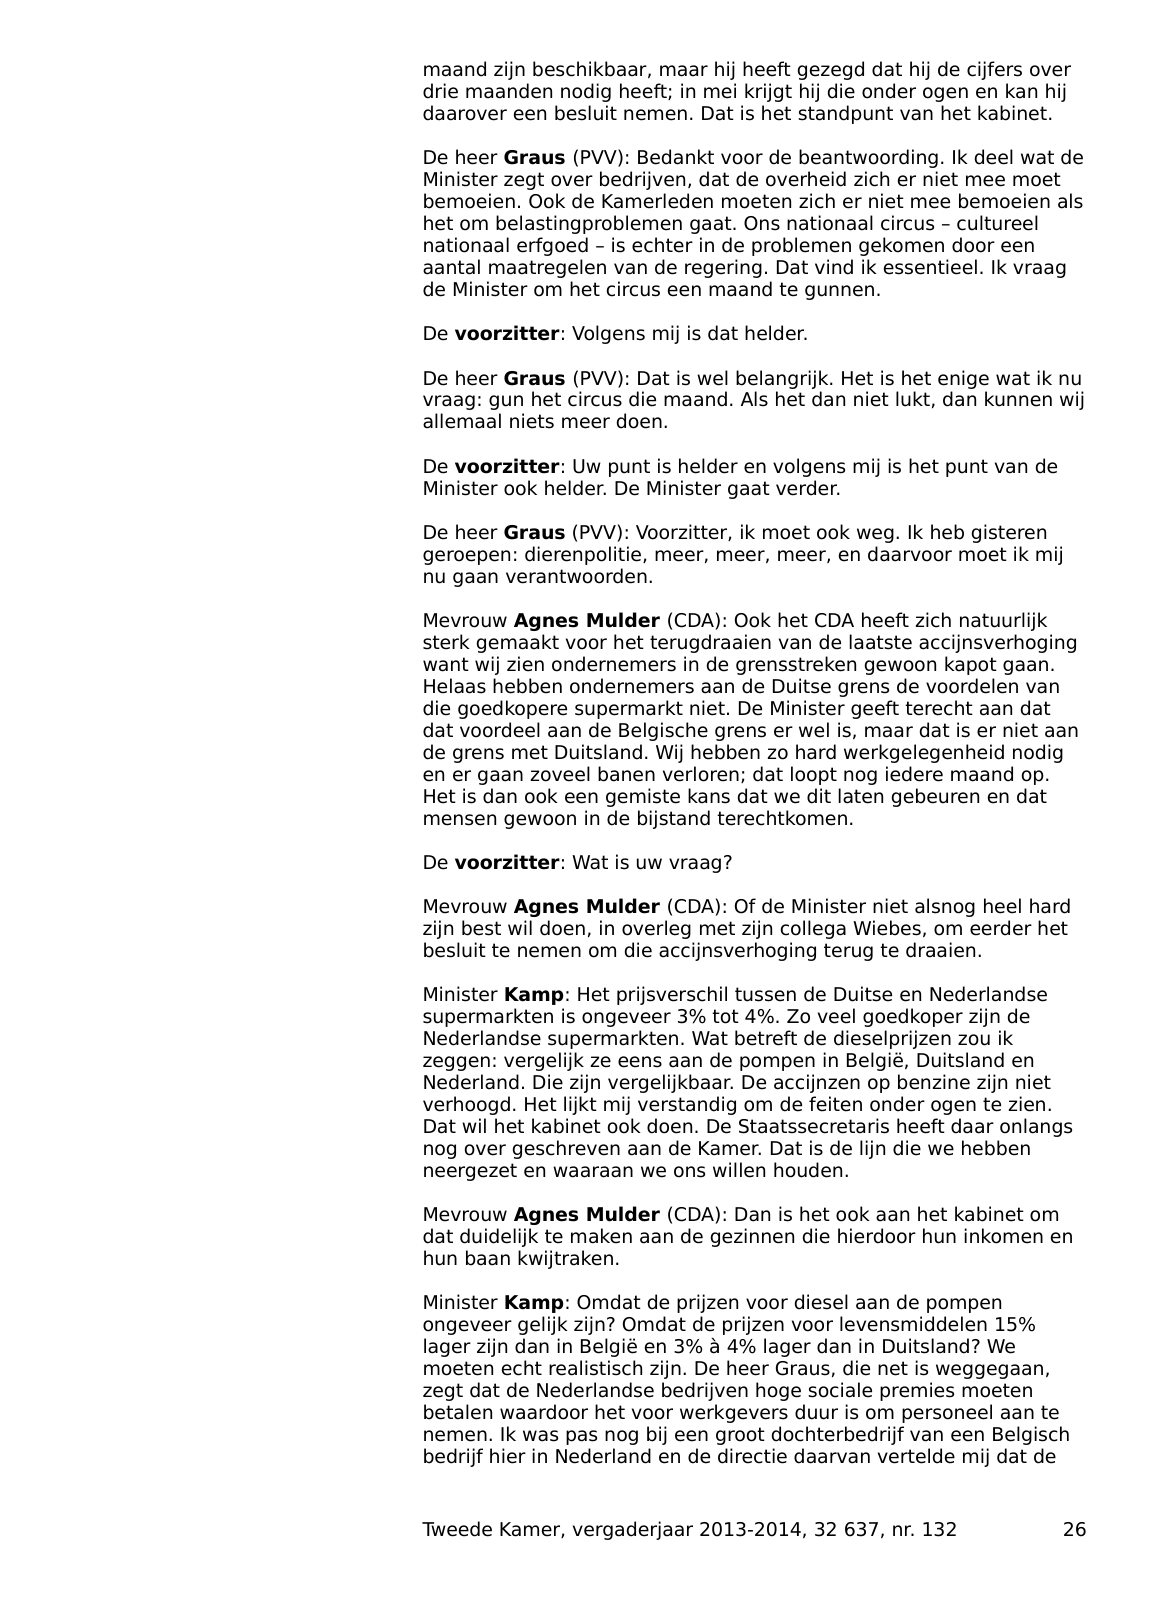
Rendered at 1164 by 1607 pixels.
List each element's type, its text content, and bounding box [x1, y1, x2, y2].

text Minister Kamp: Omdat de prijzen voor diesel aan de pompen ongeveer gelijk zijn? Omdat de prijzen voor levensmiddelen 15% lager zijn dan in België en 3% à 4% lager dan in Duitsland? We moeten echt realistisch zijn. De heer Graus, die net is weggegaan, zegt dat de Nederlandse bedrijven hoge sociale premies moeten betalen waardoor het voor werkgevers duur is om personeel aan te nemen. Ik was pas nog bij een groot dochterbedrijf van een Belgisch bedrijf hier in Nederland en de directie daarvan vertelde mij dat de [422, 1292, 1087, 1468]
text De voorzitter: Wat is uw vraag? [422, 852, 1087, 874]
text Mevrouw Agnes Mulder (CDA): Ook het CDA heeft zich natuurlijk sterk gemaakt voor het terugdraaien van de laatste accijnsverhoging want wij zien ondernemers in de grensstreken gewoon kapot gaan. Helaas hebben ondernemers aan de Duitse grens de voordelen van die goedkopere supermarkt niet. De Minister geeft terecht aan dat dat voordeel aan de Belgische grens er wel is, maar dat is er niet aan de grens met Duitsland. Wij hebben zo hard werkgelegenheid nodig en er gaan zoveel banen verloren; dat loopt nog iedere maand op. Het is dan ook een gemiste kans dat we dit laten gebeuren en dat mensen gewoon in de bijstand terechtkomen. [422, 610, 1087, 829]
text De voorzitter: Volgens mij is dat helder. [422, 323, 1087, 345]
text Minister Kamp: Het prijsverschil tussen de Duitse en Nederlandse supermarkten is ongeveer 3% tot 4%. Zo veel goedkoper zijn de Nederlandse supermarkten. Wat betreft de dieselprijzen zou ik zeggen: vergelijk ze eens aan de pompen in België, Duitsland en Nederland. Die zijn vergelijkbaar. De accijnzen op benzine zijn niet verhoogd. Het lijkt mij verstandig om de feiten onder ogen te zien. Dat wil het kabinet ook doen. De Staatssecretaris heeft daar onlangs nog over geschreven aan de Kamer. Dat is de lijn die we hebben neergezet en waaraan we ons willen houden. [422, 984, 1087, 1182]
text De voorzitter: Uw punt is helder en volgens mij is het punt van de Minister ook helder. De Minister gaat verder. [422, 456, 1087, 499]
text De heer Graus (PVV): Voorzitter, ik moet ook weg. Ik heb gisteren geroepen: dierenpolitie, meer, meer, meer, en daarvoor moet ik mij nu gaan verantwoorden. [422, 522, 1087, 588]
text Mevrouw Agnes Mulder (CDA): Dan is het ook aan het kabinet om dat duidelijk te maken aan de gezinnen die hierdoor hun inkomen en hun baan kwijtraken. [422, 1204, 1087, 1270]
text De heer Graus (PVV): Dat is wel belangrijk. Het is het enige wat ik nu vraag: gun het circus die maand. Als het dan niet lukt, dan kunnen wij allemaal niets meer doen. [422, 367, 1087, 433]
text maand zijn beschikbaar, maar hij heeft gezegd dat hij de cijfers over drie maanden nodig heeft; in mei krijgt hij die onder ogen en kan hij daarover een besluit nemen. Dat is het standpunt van het kabinet. [422, 59, 1087, 125]
text De heer Graus (PVV): Bedankt voor de beantwoording. Ik deel wat de Minister zegt over bedrijven, dat de overheid zich er niet mee moet bemoeien. Ook de Kamerleden moeten zich er niet mee bemoeien als het om belastingproblemen gaat. Ons nationaal circus – cultureel nationaal erfgoed – is echter in de problemen gekomen door een aantal maatregelen van de regering. Dat vind ik essentieel. Ik vraag de Minister om het circus een maand te gunnen. [422, 147, 1087, 301]
text Mevrouw Agnes Mulder (CDA): Of de Minister niet alsnog heel hard zijn best wil doen, in overleg met zijn collega Wiebes, om eerder het besluit te nemen om die accijnsverhoging terug te draaien. [422, 896, 1087, 962]
